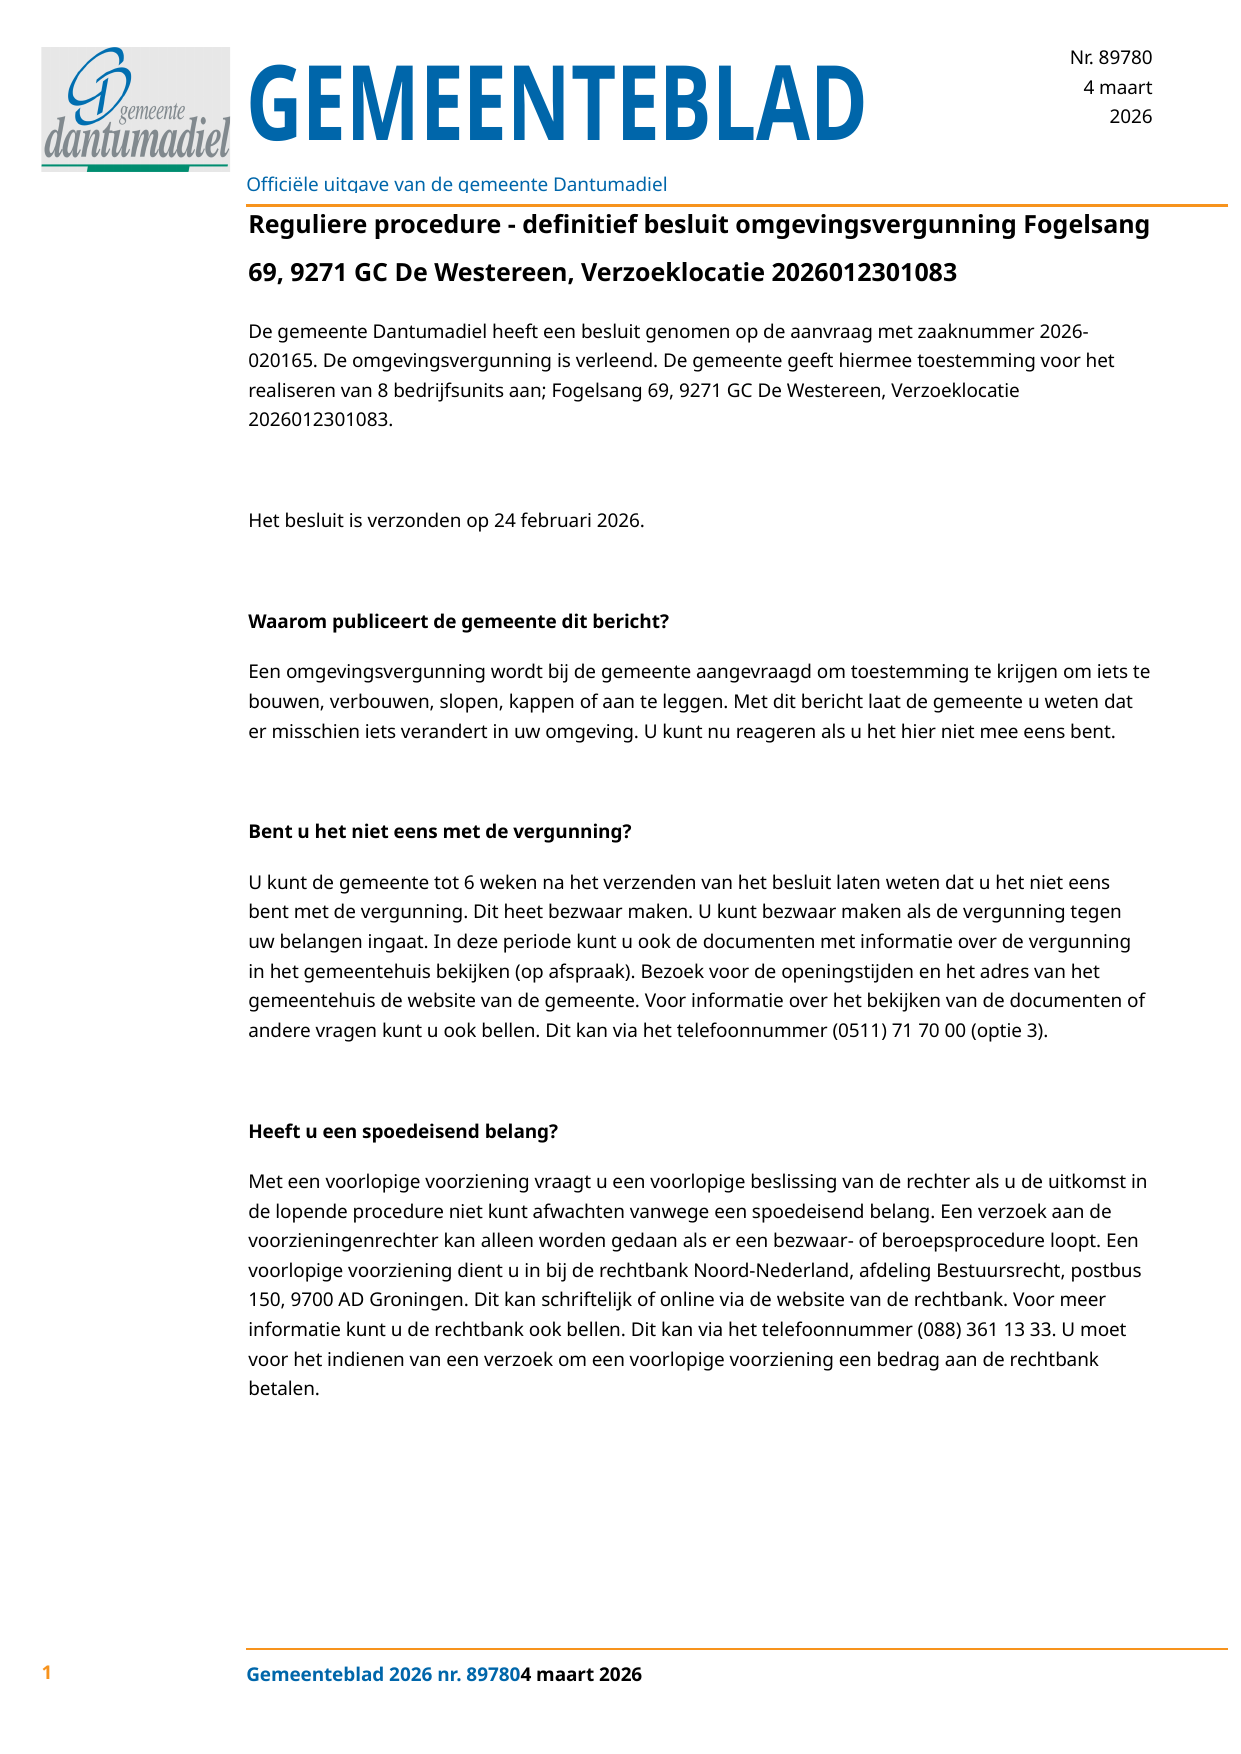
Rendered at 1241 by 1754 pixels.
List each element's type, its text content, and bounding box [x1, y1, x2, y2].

text Met een voorlopige voorziening vraagt u een voorlopige beslissing van de rechter als u de uitkomst in de lopende procedure niet kunt afwachten vanwege een spoedeisend belang. Een verzoek aan de voorzieningenrechter kan alleen worden gedaan als er een bezwaar- of beroepsprocedure loopt. Een voorlopige voorziening dient u in bij de rechtbank Noord-Nederland, afdeling Bestuursrecht, postbus 150, 9700 AD Groningen. Dit kan schriftelijk of online via de website van de rechtbank. Voor meer informatie kunt u de rechtbank ook bellen. Dit kan via het telefoonnummer (088) 361 13 33. U moet voor het indienen van een verzoek om een voorlopige voorziening een bedrag aan de rechtbank betalen. [248, 1168, 1152, 1401]
text Een omgevingsvergunning wordt bij de gemeente aangevraagd om toestemming te krijgen om iets te bouwen, verbouwen, slopen, kappen of aan te leggen. Met dit bericht laat de gemeente u weten dat er misschien iets verandert in uw omgeving. U kunt nu reageren als u het hier niet mee eens bent. [248, 659, 1152, 744]
text U kunt de gemeente tot 6 weken na het verzenden van het besluit laten weten dat u het niet eens bent met de vergunning. Dit heet bezwaar maken. U kunt bezwaar maken als de vergunning tegen uw belangen ingaat. In deze periode kunt u ook de documenten met informatie over de vergunning in het gemeentehuis bekijken (op afspraak). Bezoek voor de openingstijden en het adres van het gemeentehuis de website van de gemeente. Voor informatie over het bekijken van de documenten of andere vragen kunt u ook bellen. Dit kan via het telefoonnummer (0511) 71 70 00 (optie 3). [248, 869, 1152, 1043]
text Bent u het niet eens met de vergunning? [248, 819, 1152, 844]
text Waarom publiceert de gemeente dit bericht? [248, 608, 1152, 634]
text Reguliere procedure - definitief besluit omgevingsvergunning Fogelsang 69, 9271 GC De Westereen, Verzoeklocatie 2026012301083 [248, 207, 1152, 288]
text Het besluit is verzonden op 24 februari 2026. [248, 507, 1152, 533]
text Heeft u een spoedeisend belang? [248, 1118, 1152, 1144]
text De gemeente Dantumadiel heeft een besluit genomen op de aanvraag met zaaknummer 2026-020165. De omgevingsvergunning is verleend. De gemeente geeft hiermee toestemming voor het realiseren van 8 bedrijfsunits aan; Fogelsang 69, 9271 GC De Westereen, Verzoeklocatie 2026012301083. [248, 318, 1152, 432]
picture [41, 47, 231, 172]
